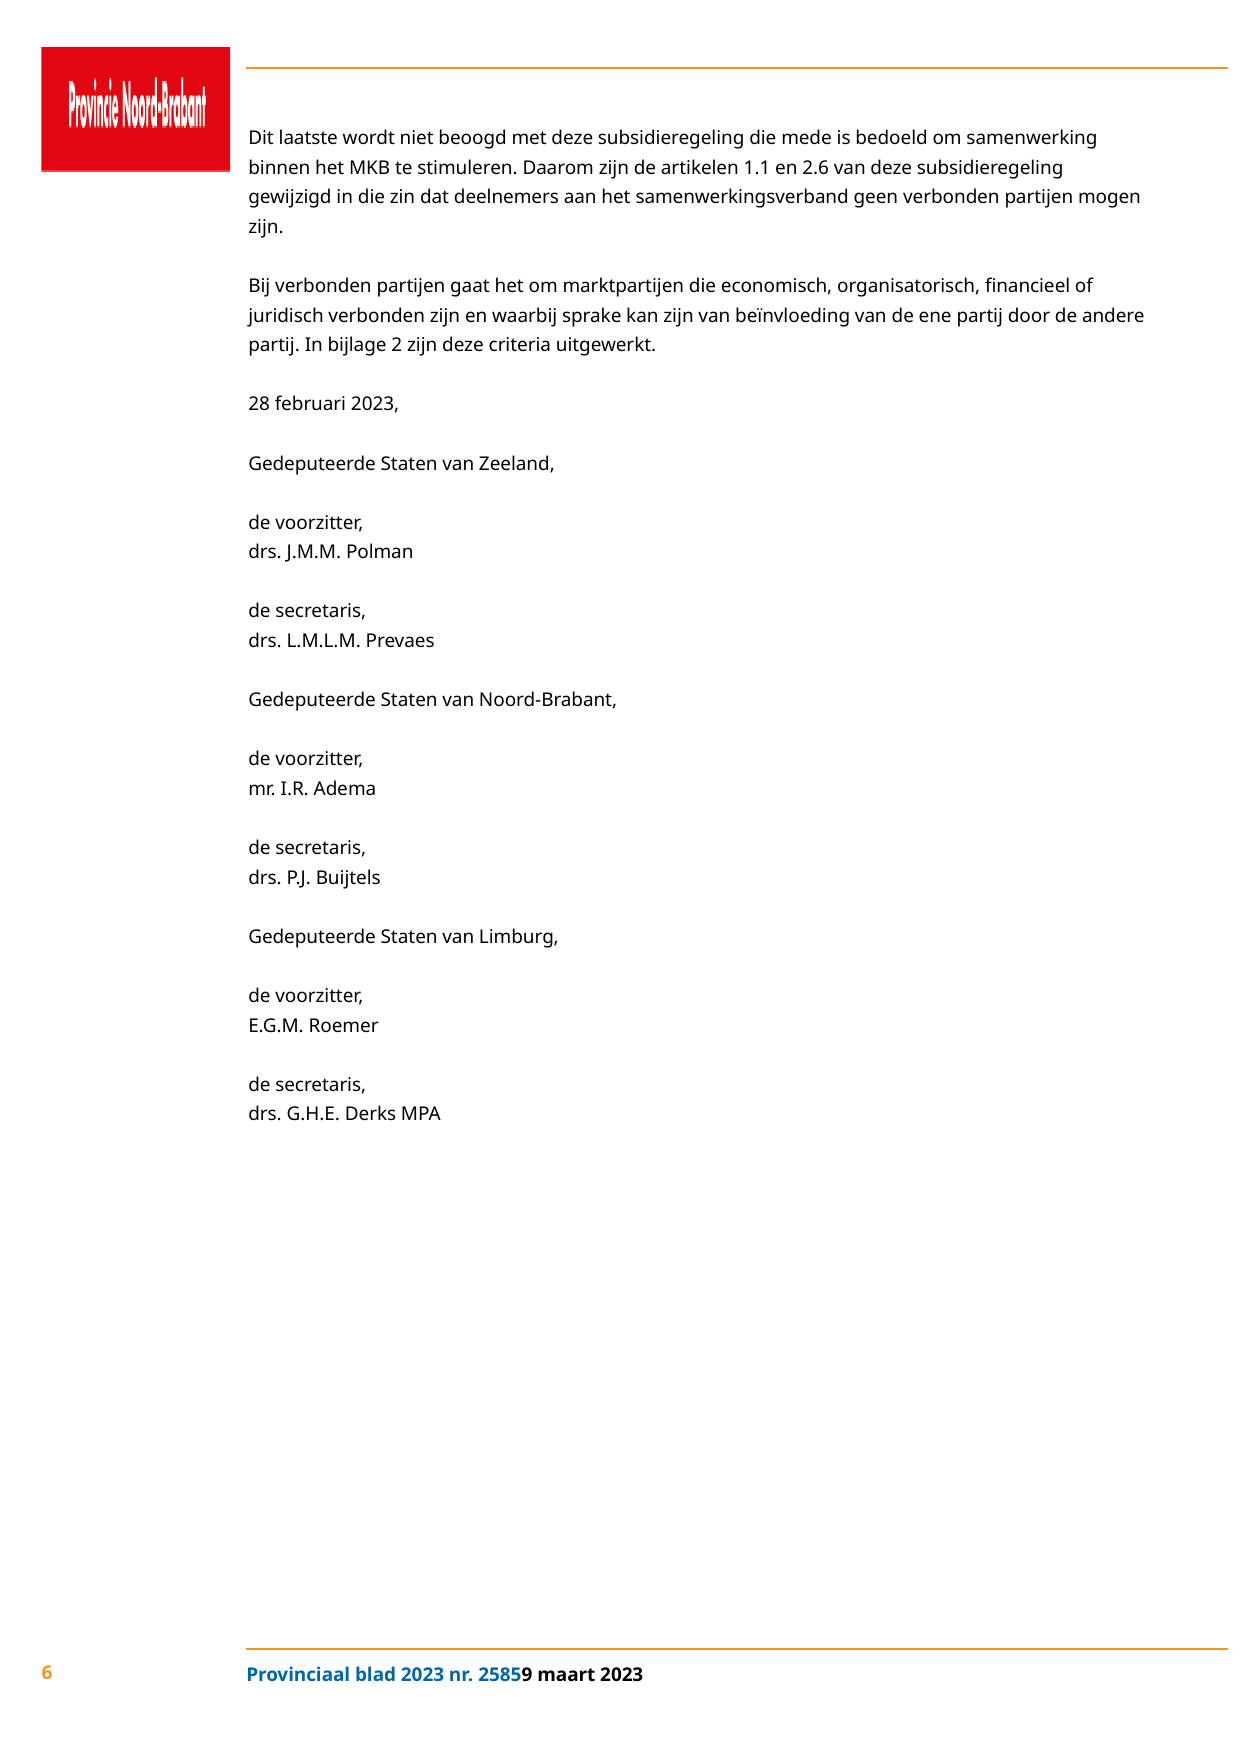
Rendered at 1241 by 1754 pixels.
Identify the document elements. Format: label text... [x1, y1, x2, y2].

text Gedeputeerde Staten van Limburg, [248, 923, 1152, 949]
text drs. P.J. Buijtels [248, 864, 1152, 890]
text de secretaris, [248, 834, 1152, 860]
text drs. G.H.E. Derks MPA [248, 1101, 1152, 1126]
text drs. L.M.L.M. Prevaes [248, 627, 1152, 653]
text drs. J.M.M. Polman [248, 538, 1152, 564]
text E.G.M. Roemer [248, 1012, 1152, 1038]
text Dit laatste wordt niet beoogd met deze subsidieregeling die mede is bedoeld om samenwerking binnen het MKB te stimuleren. Daarom zijn de artikelen 1.1 en 2.6 van deze subsidieregeling gewijzigd in die zin dat deelnemers aan het samenwerkingsverband geen verbonden partijen mogen zijn. [248, 124, 1152, 239]
text Gedeputeerde Staten van Noord-Brabant, [248, 686, 1152, 712]
text de secretaris, [248, 1071, 1152, 1097]
text Gedeputeerde Staten van Zeeland, [248, 450, 1152, 476]
text de voorzitter, [248, 509, 1152, 535]
picture [41, 47, 231, 172]
text Bij verbonden partijen gaat het om marktpartijen die economisch, organisatorisch, financieel of juridisch verbonden zijn en waarbij sprake kan zijn van beïnvloeding van de ene partij door de andere partij. In bijlage 2 zijn deze criteria uitgewerkt. [248, 272, 1152, 357]
text de voorzitter, [248, 746, 1152, 771]
text 28 februari 2023, [248, 391, 1152, 416]
text de voorzitter, [248, 982, 1152, 1008]
text de secretaris, [248, 598, 1152, 623]
text mr. I.R. Adema [248, 775, 1152, 801]
